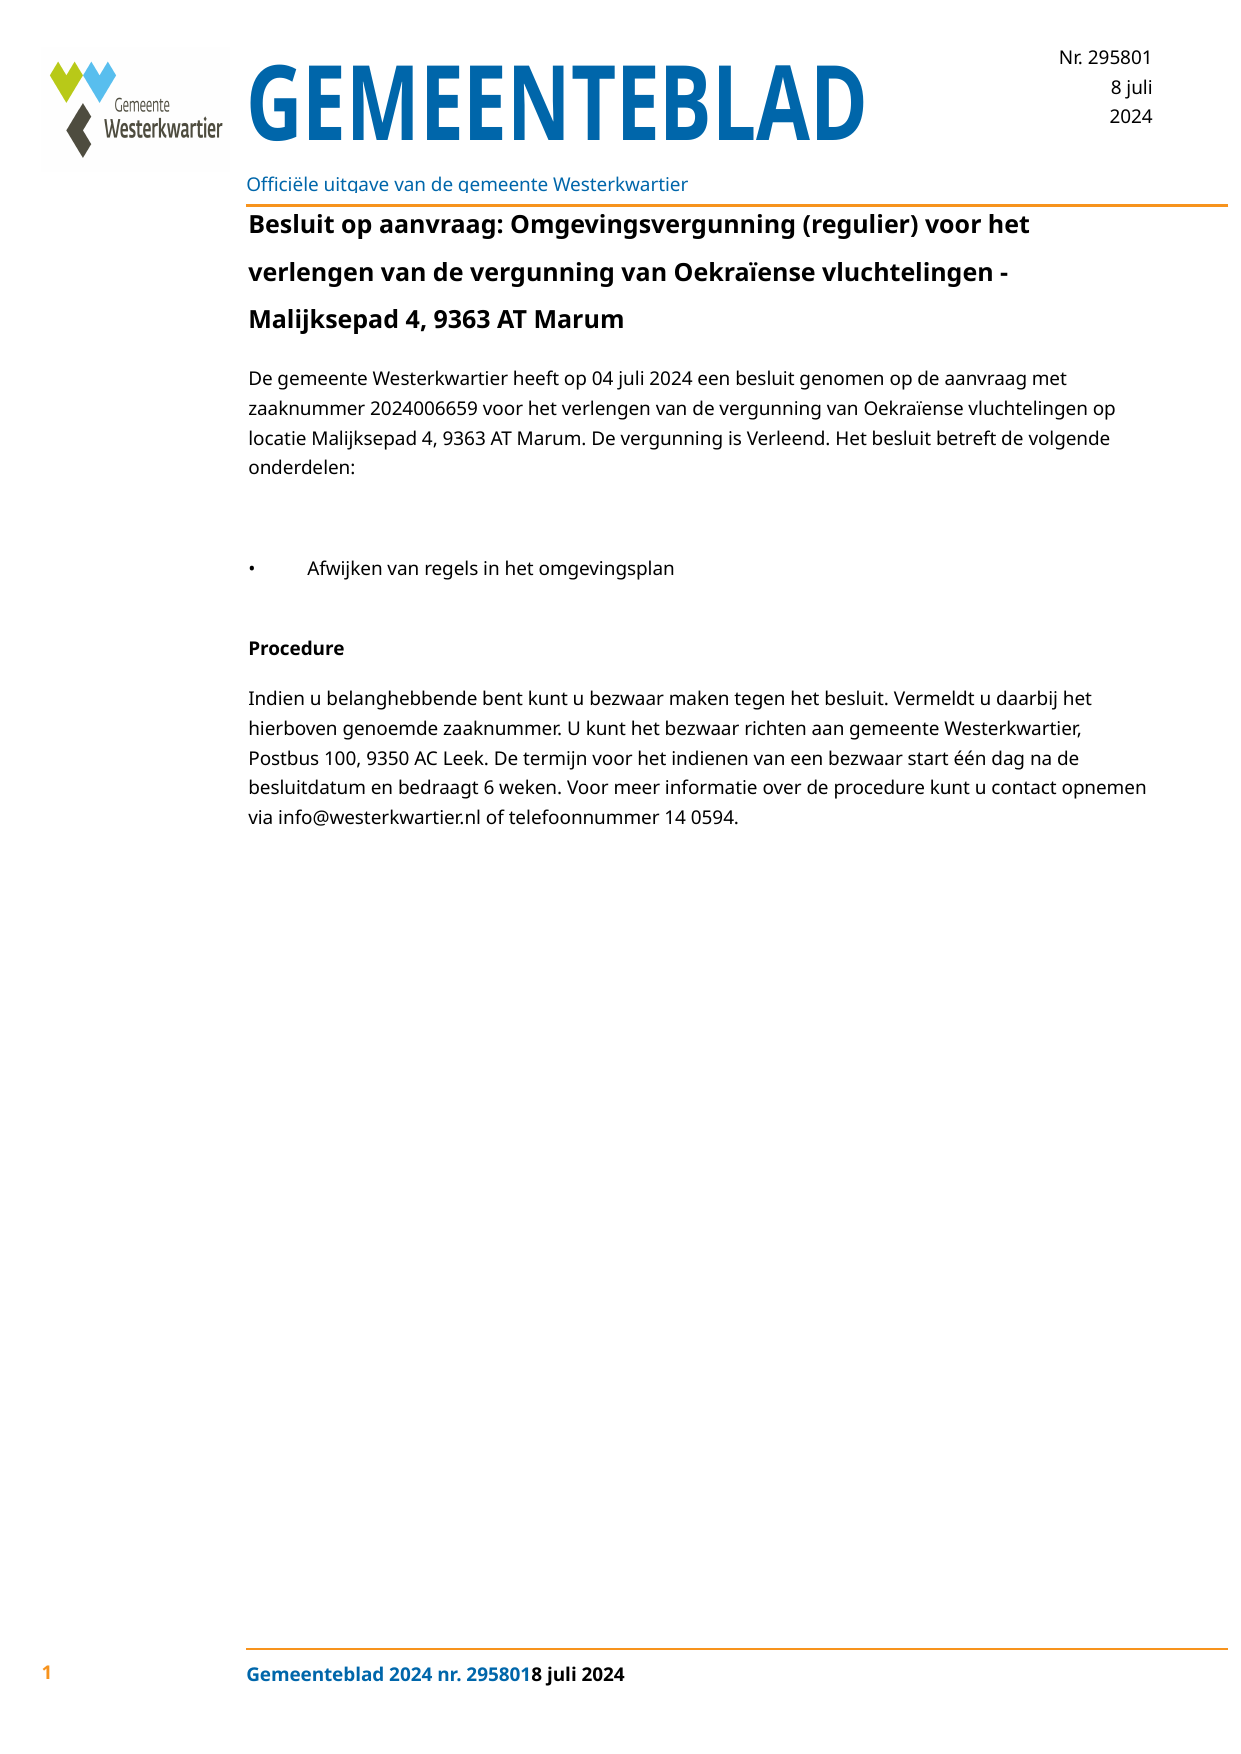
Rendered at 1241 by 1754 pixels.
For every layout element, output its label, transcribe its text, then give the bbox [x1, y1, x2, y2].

text De gemeente Westerkwartier heeft op 04 juli 2024 een besluit genomen op de aanvraag met zaaknummer 2024006659 voor het verlengen van de vergunning van Oekraïense vluchtelingen op locatie Malijksepad 4, 9363 AT Marum. De vergunning is Verleend. Het besluit betreft de volgende onderdelen: [248, 366, 1152, 480]
list Afwijken van regels in het omgevingsplan [248, 555, 1152, 581]
text Indien u belanghebbende bent kunt u bezwaar maken tegen het besluit. Vermeldt u daarbij het hierboven genoemde zaaknummer. U kunt het bezwaar richten aan gemeente Westerkwartier, Postbus 100, 9350 AC Leek. De termijn voor het indienen van een bezwaar start één dag na de besluitdatum en bedraagt 6 weken. Voor meer informatie over de procedure kunt u contact opnemen via info@westerkwartier.nl of telefoonnummer 14 0594. [248, 686, 1152, 829]
text Procedure [248, 635, 1152, 661]
picture [41, 47, 231, 172]
text Besluit op aanvraag: Omgevingsvergunning (regulier) voor het verlengen van de vergunning van Oekraïense vluchtelingen - Malijksepad 4, 9363 AT Marum [248, 207, 1152, 336]
